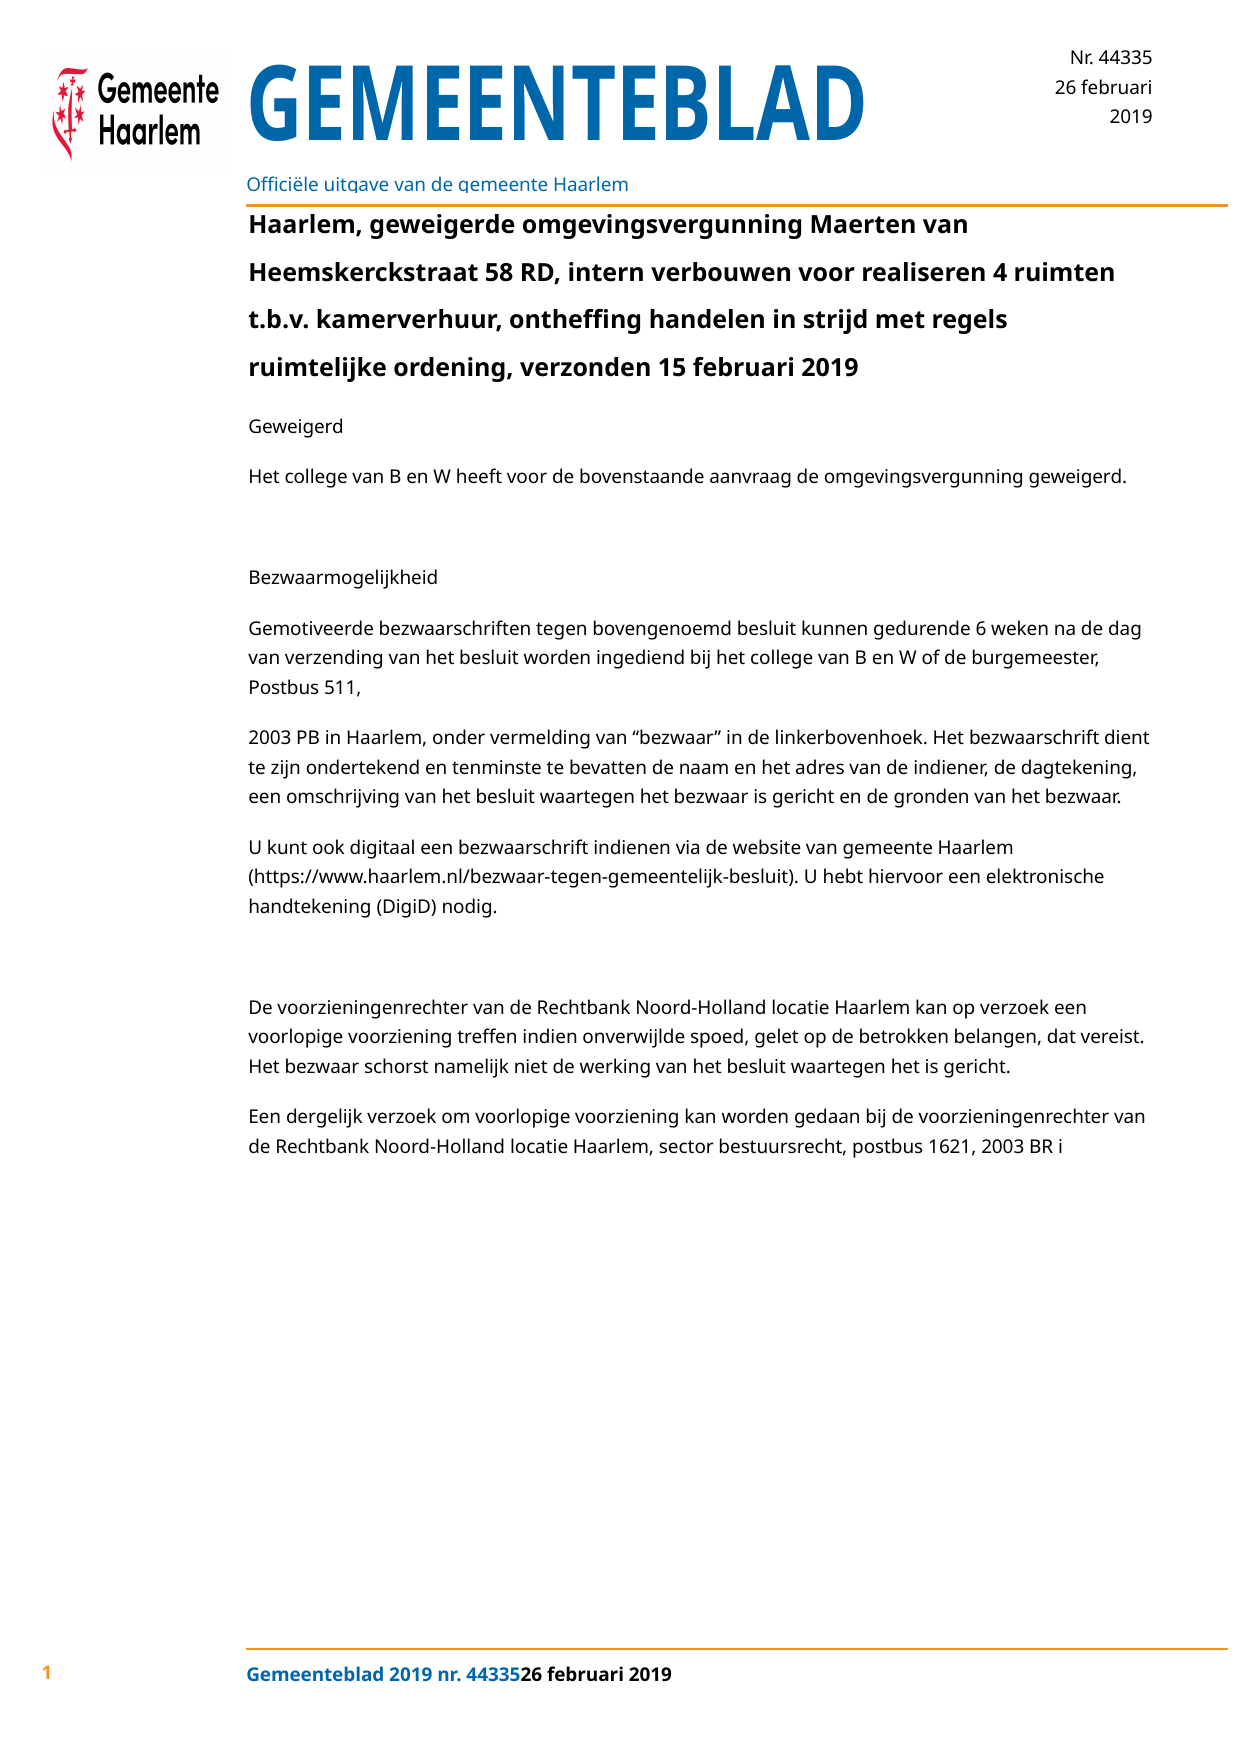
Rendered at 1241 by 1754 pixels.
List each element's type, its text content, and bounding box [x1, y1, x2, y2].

text U kunt ook digitaal een bezwaarschrift indienen via de website van gemeente Haarlem (https://www.haarlem.nl/bezwaar-tegen-gemeentelijk-besluit). U hebt hiervoor een elektronische handtekening (DigiD) nodig. [248, 834, 1152, 919]
picture [41, 47, 231, 172]
text Een dergelijk verzoek om voorlopige voorziening kan worden gedaan bij de voorzieningenrechter van de Rechtbank Noord-Holland locatie Haarlem, sector bestuursrecht, postbus 1621, 2003 BR i [248, 1103, 1152, 1159]
text Geweigerd [248, 413, 1152, 439]
text Het college van B en W heeft voor de bovenstaande aanvraag de omgevingsvergunning geweigerd. [248, 463, 1152, 489]
text Haarlem, geweigerde omgevingsvergunning Maerten van Heemskerckstraat 58 RD, intern verbouwen voor realiseren 4 ruimten t.b.v. kamerverhuur, ontheffing handelen in strijd met regels ruimtelijke ordening, verzonden 15 februari 2019 [248, 207, 1152, 384]
text 2003 PB in Haarlem, onder vermelding van “bezwaar” in de linkerbovenhoek. Het bezwaarschrift dient te zijn ondertekend en tenminste te bevatten de naam en het adres van de indiener, de dagtekening, een omschrijving van het besluit waartegen het bezwaar is gericht en de gronden van het bezwaar. [248, 724, 1152, 809]
text Gemotiveerde bezwaarschriften tegen bovengenoemd besluit kunnen gedurende 6 weken na de dag van verzending van het besluit worden ingediend bij het college van B en W of de burgemeester, Postbus 511, [248, 615, 1152, 700]
text De voorzieningenrechter van de Rechtbank Noord-Holland locatie Haarlem kan op verzoek een voorlopige voorziening treffen indien onverwijlde spoed, gelet op de betrokken belangen, dat vereist. Het bezwaar schorst namelijk niet de werking van het besluit waartegen het is gericht. [248, 994, 1152, 1079]
text Bezwaarmogelijkheid [248, 564, 1152, 590]
